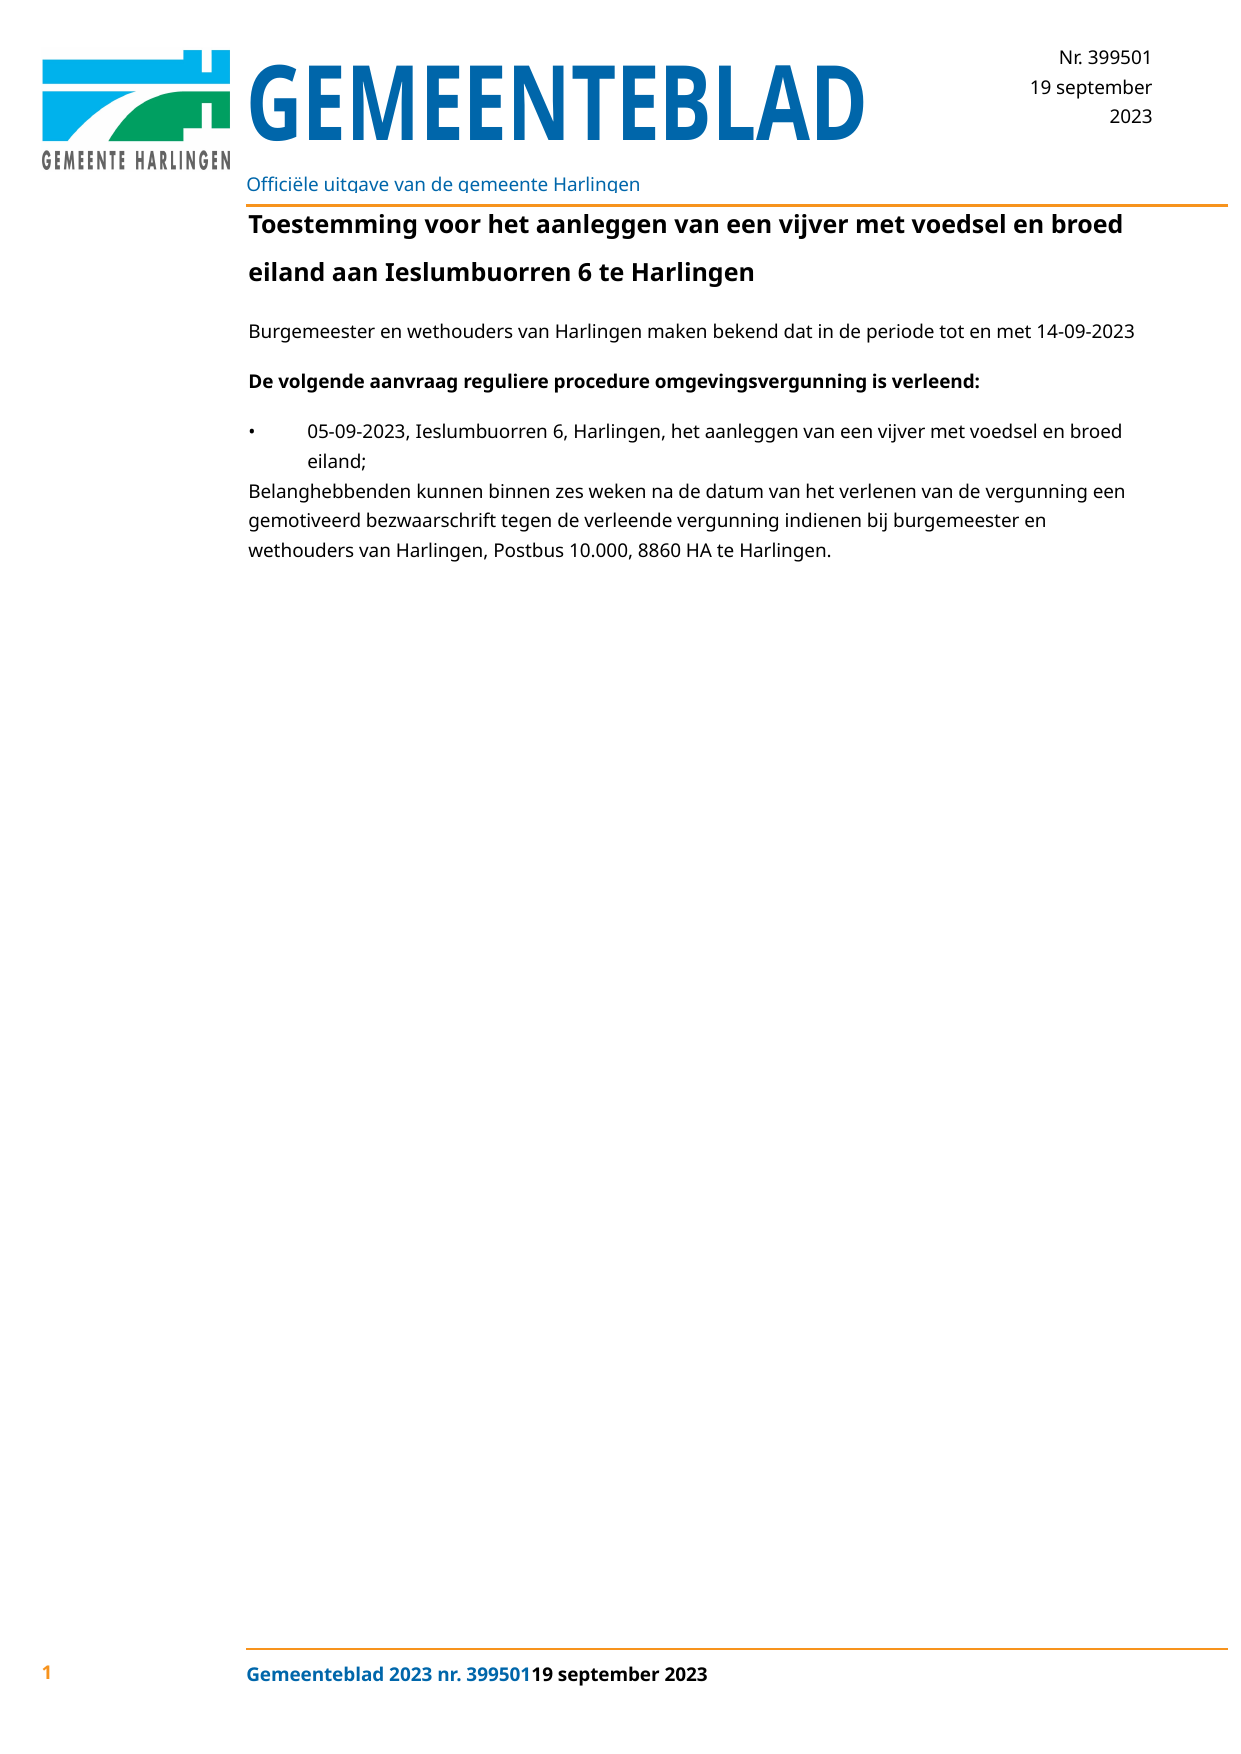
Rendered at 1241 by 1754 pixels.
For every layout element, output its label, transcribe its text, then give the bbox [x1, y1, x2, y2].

text Toestemming voor het aanleggen van een vijver met voedsel en broed eiland aan Ieslumbuorren 6 te Harlingen [248, 207, 1152, 288]
picture [41, 47, 231, 172]
text Belanghebbenden kunnen binnen zes weken na de datum van het verlenen van de vergunning een gemotiveerd bezwaarschrift tegen de verleende vergunning indienen bij burgemeester en wethouders van Harlingen, Postbus 10.000, 8860 HA te Harlingen. [248, 478, 1152, 563]
list 05-09-2023, Ieslumbuorren 6, Harlingen, het aanleggen van een vijver met voedsel en broed eiland; [248, 419, 1152, 474]
text Burgemeester en wethouders van Harlingen maken bekend dat in de periode tot en met 14-09-2023 [248, 318, 1152, 344]
text De volgende aanvraag reguliere procedure omgevingsvergunning is verleend: [248, 368, 1152, 394]
